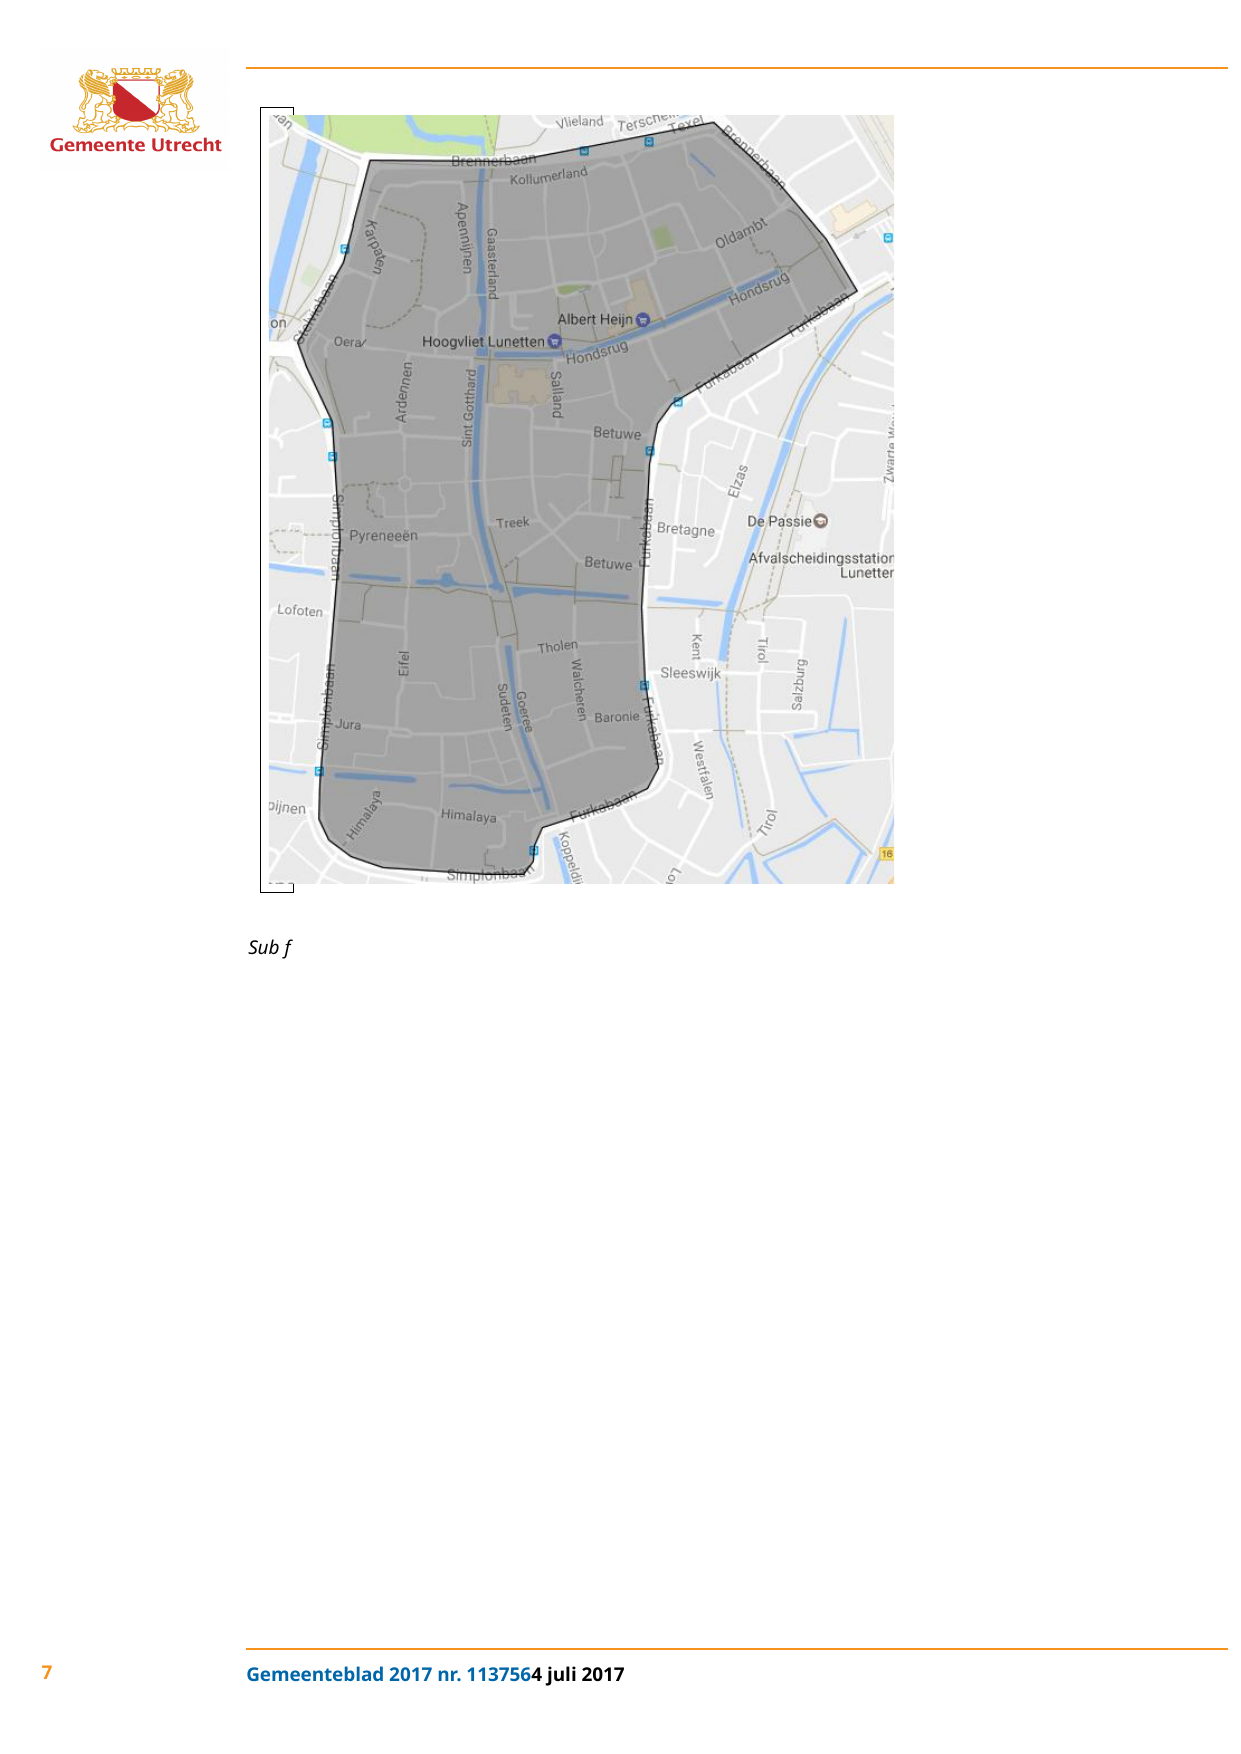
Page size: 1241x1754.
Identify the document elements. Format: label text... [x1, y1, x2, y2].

picture [41, 47, 231, 172]
picture [268, 115, 895, 884]
text Sub f [248, 934, 1152, 960]
